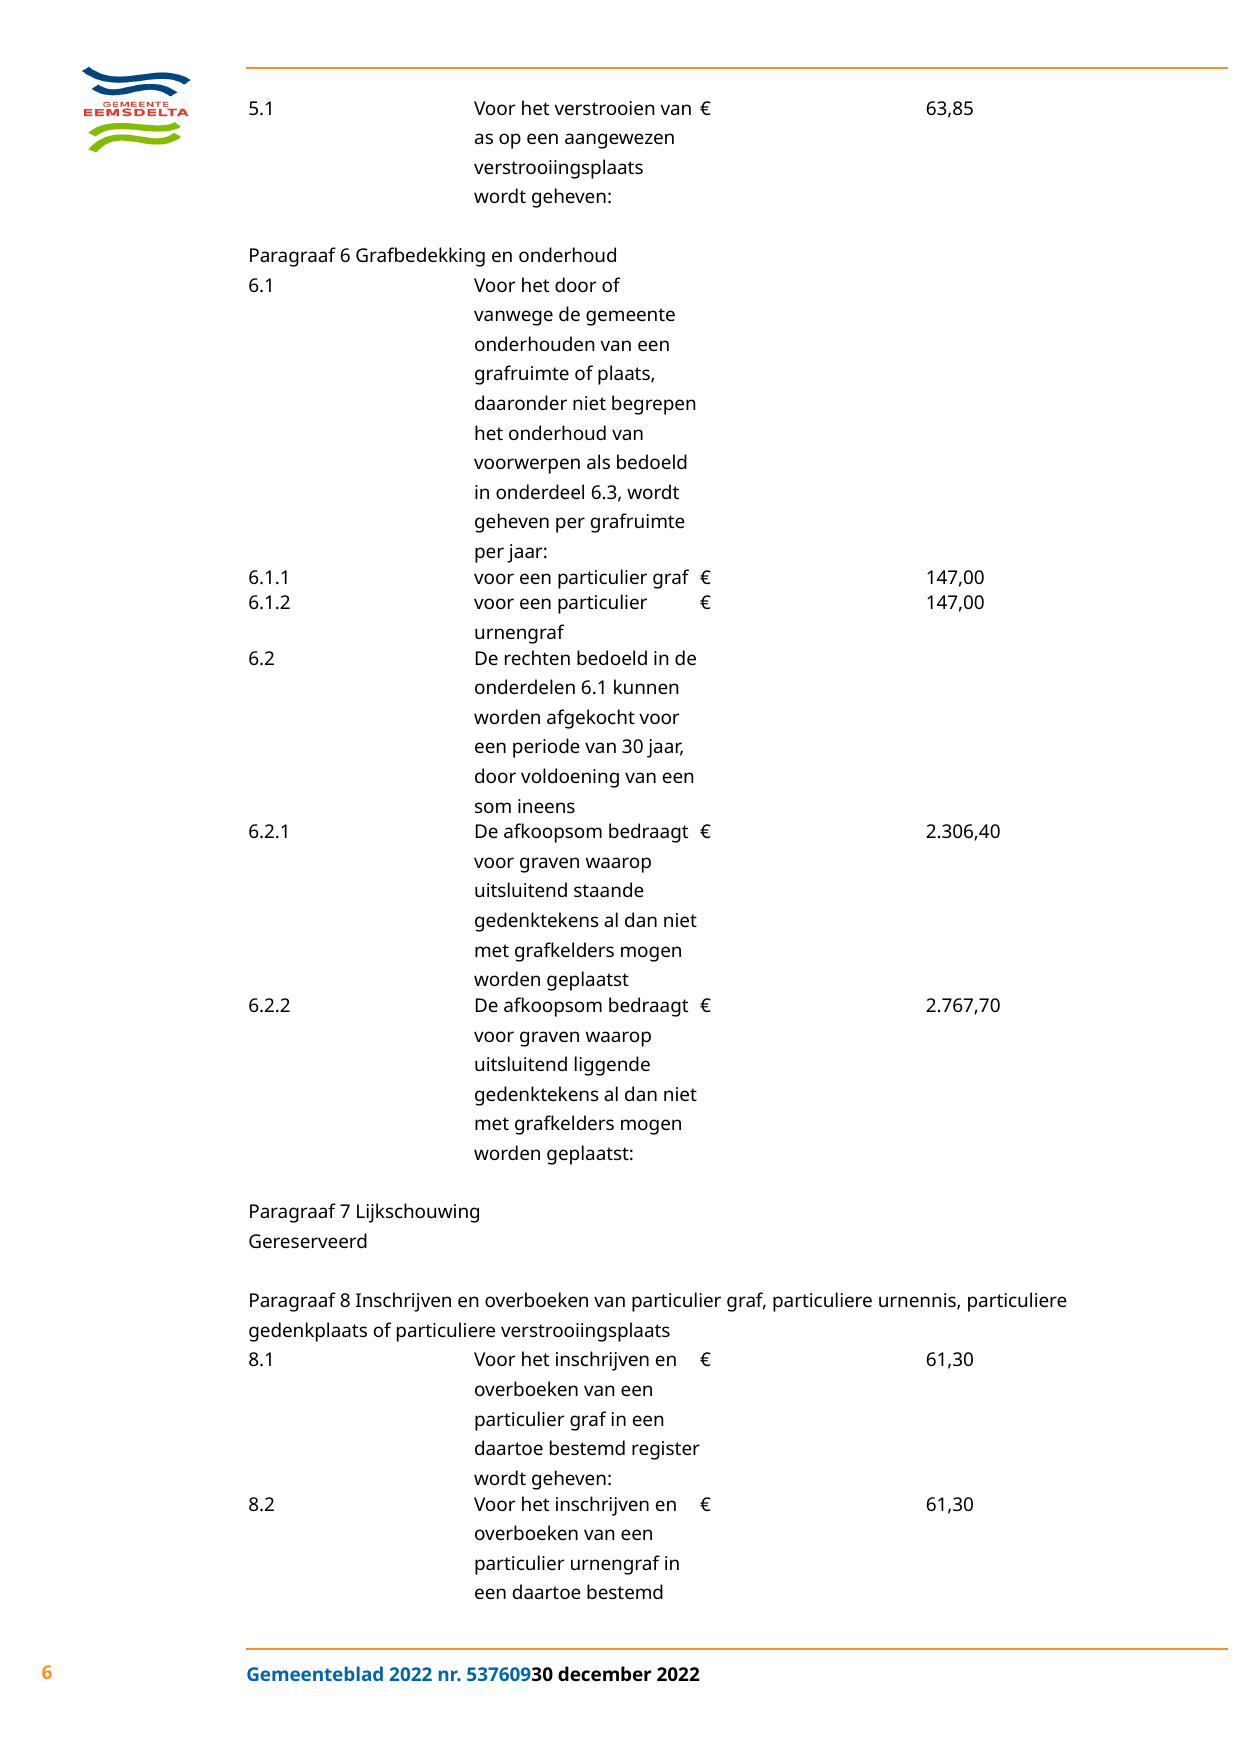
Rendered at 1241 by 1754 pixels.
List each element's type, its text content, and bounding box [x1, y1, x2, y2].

table_header Voor het verstrooien van as op een aangewezen verstrooiingsplaats wordt geheven: [474, 95, 700, 209]
text Paragraaf 8 Inschrijven en overboeken van particulier graf, particuliere urnennis, particuliere gedenkplaats of particuliere verstrooiingsplaats [248, 1287, 1152, 1343]
table_cell De afkoopsom bedraagt voor graven waarop uitsluitend staande gedenktekens al dan niet met grafkelders mogen worden geplaatst [474, 819, 700, 992]
table_cell De afkoopsom bedraagt voor graven waarop uitsluitend liggende gedenktekens al dan niet met grafkelders mogen worden geplaatst: [474, 992, 700, 1166]
table_header 6.1 [248, 272, 474, 564]
table_cell [700, 645, 926, 818]
table_cell 8.2 [248, 1491, 474, 1605]
table_cell De rechten bedoeld in de onderdelen 6.1 kunnen worden afgekocht voor een periode van 30 jaar, door voldoening van een som ineens [474, 645, 700, 818]
table_header [926, 272, 1152, 564]
table_cell 147,00 [926, 564, 1152, 589]
table_header € [700, 95, 926, 209]
text Gereserveerd [248, 1228, 1152, 1254]
text Paragraaf 6 Grafbedekking en onderhoud [248, 242, 1152, 268]
table_header 8.1 [248, 1347, 474, 1491]
table_cell voor een particulier urnengraf [474, 590, 700, 645]
table_cell € [700, 590, 926, 645]
table_cell € [700, 1491, 926, 1605]
table_cell 6.1.2 [248, 590, 474, 645]
table_cell 6.1.1 [248, 564, 474, 589]
table_cell € [700, 992, 926, 1166]
table_header Voor het door of vanwege de gemeente onderhouden van een grafruimte of plaats, daaronder niet begrepen het onderhoud van voorwerpen als bedoeld in onderdeel 6.3, wordt geheven per grafruimte per jaar: [474, 272, 700, 564]
table_cell € [700, 564, 926, 589]
text Paragraaf 7 Lijkschouwing [248, 1199, 1152, 1224]
table_header 61,30 [926, 1347, 1152, 1491]
table_cell 6.2.1 [248, 819, 474, 992]
table_cell voor een particulier graf [474, 564, 700, 589]
table_cell 6.2 [248, 645, 474, 818]
picture [41, 47, 231, 172]
table_header Voor het inschrijven en overboeken van een particulier graf in een daartoe bestemd register wordt geheven: [474, 1347, 700, 1491]
table_cell 6.2.2 [248, 992, 474, 1166]
table_cell 2.306,40 [926, 819, 1152, 992]
table_cell 2.767,70 [926, 992, 1152, 1166]
table_header [700, 272, 926, 564]
table_cell Voor het inschrijven en overboeken van een particulier urnengraf in een daartoe bestemd [474, 1491, 700, 1605]
table_header 5.1 [248, 95, 474, 209]
table_header € [700, 1347, 926, 1491]
table_cell € [700, 819, 926, 992]
table_cell 147,00 [926, 590, 1152, 645]
table_cell [926, 645, 1152, 818]
table_cell 61,30 [926, 1491, 1152, 1605]
table_header 63,85 [926, 95, 1152, 209]
